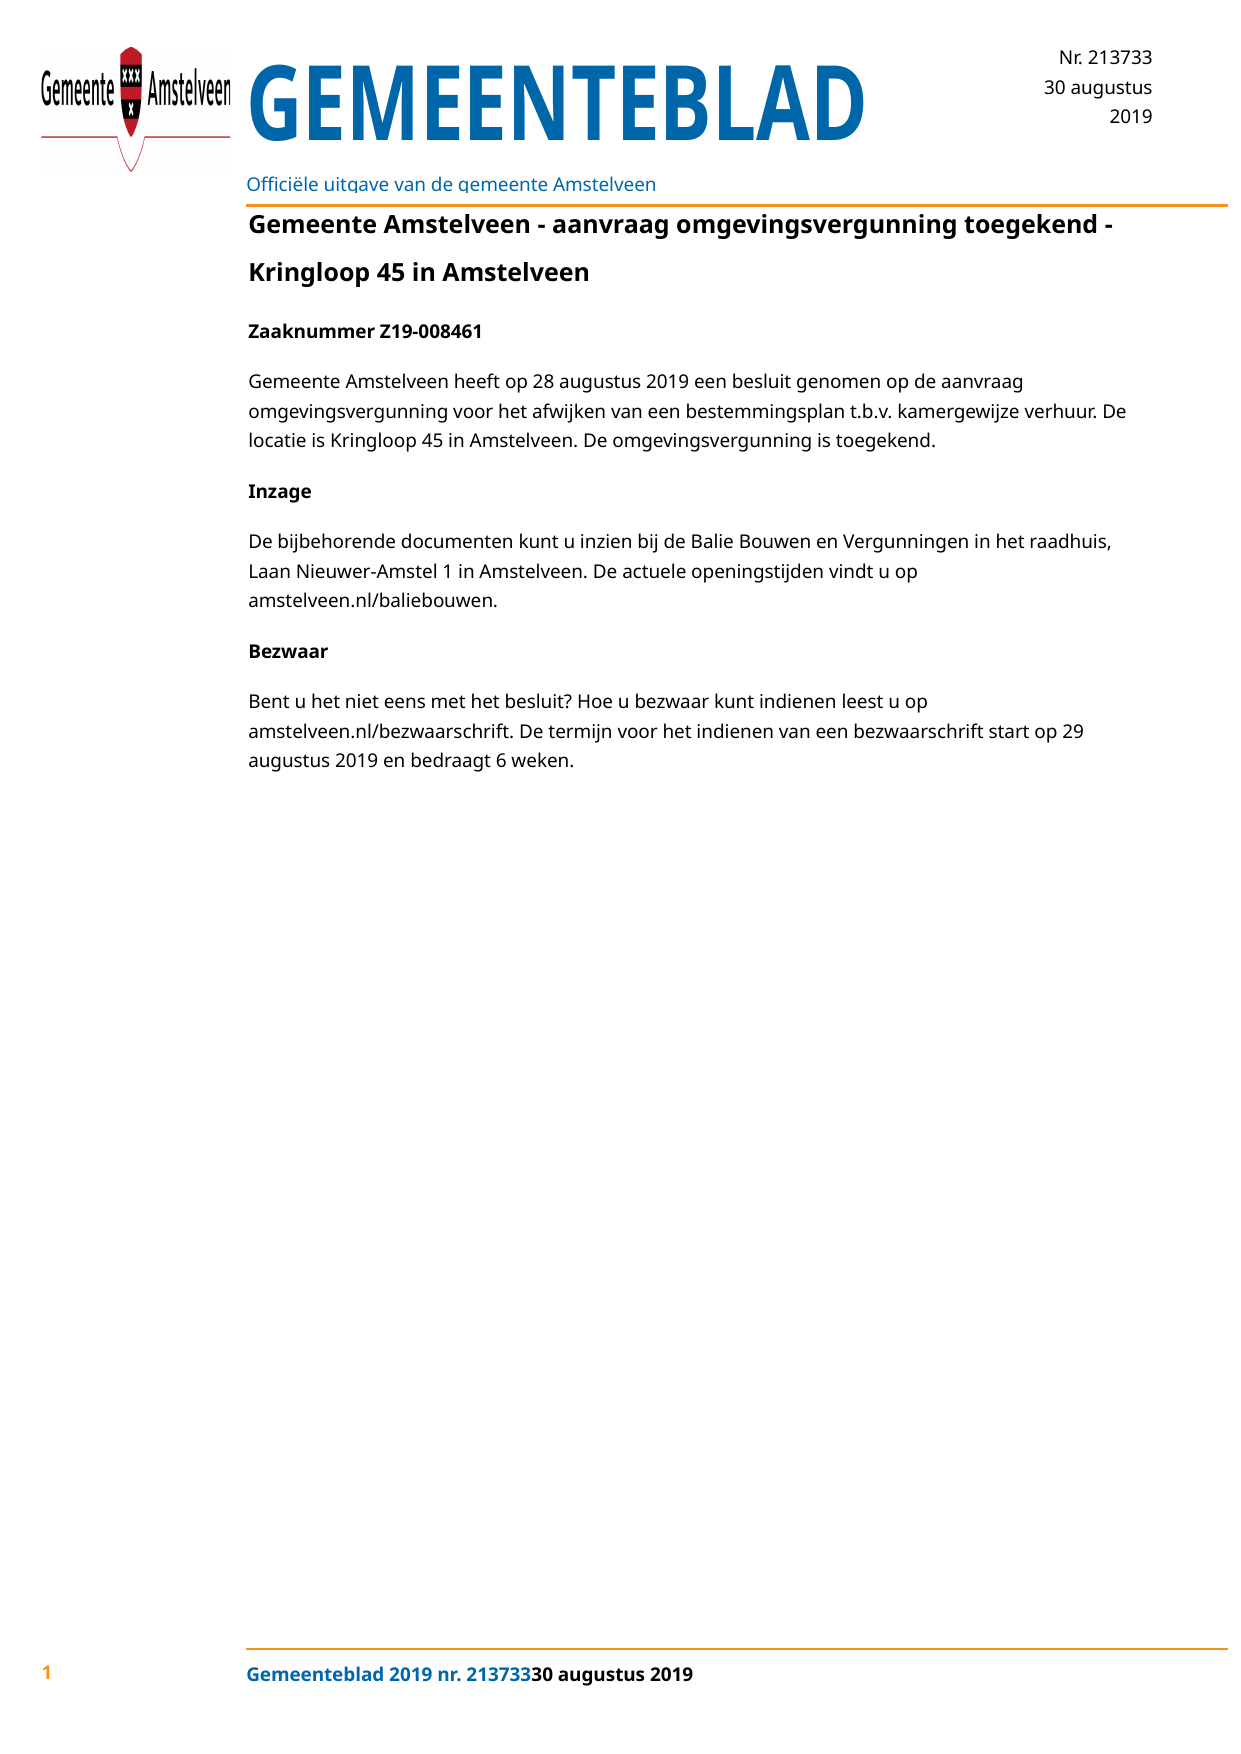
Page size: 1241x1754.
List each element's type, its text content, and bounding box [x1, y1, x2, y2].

text Zaaknummer Z19-008461 [248, 318, 1152, 344]
text Gemeente Amstelveen heeft op 28 augustus 2019 een besluit genomen op de aanvraag omgevingsvergunning voor het afwijken van een bestemmingsplan t.b.v. kamergewijze verhuur. De locatie is Kringloop 45 in Amstelveen. De omgevingsvergunning is toegekend. [248, 368, 1152, 453]
text Inzage [248, 478, 1152, 504]
text Bent u het niet eens met het besluit? Hoe u bezwaar kunt indienen leest u op amstelveen.nl/bezwaarschrift. De termijn voor het indienen van een bezwaarschrift start op 29 augustus 2019 en bedraagt 6 weken. [248, 688, 1152, 773]
text Bezwaar [248, 638, 1152, 664]
picture [41, 47, 231, 172]
text De bijbehorende documenten kunt u inzien bij de Balie Bouwen en Vergunningen in het raadhuis, Laan Nieuwer-Amstel 1 in Amstelveen. De actuele openingstijden vindt u op amstelveen.nl/baliebouwen. [248, 528, 1152, 613]
text Gemeente Amstelveen - aanvraag omgevingsvergunning toegekend - Kringloop 45 in Amstelveen [248, 207, 1152, 288]
